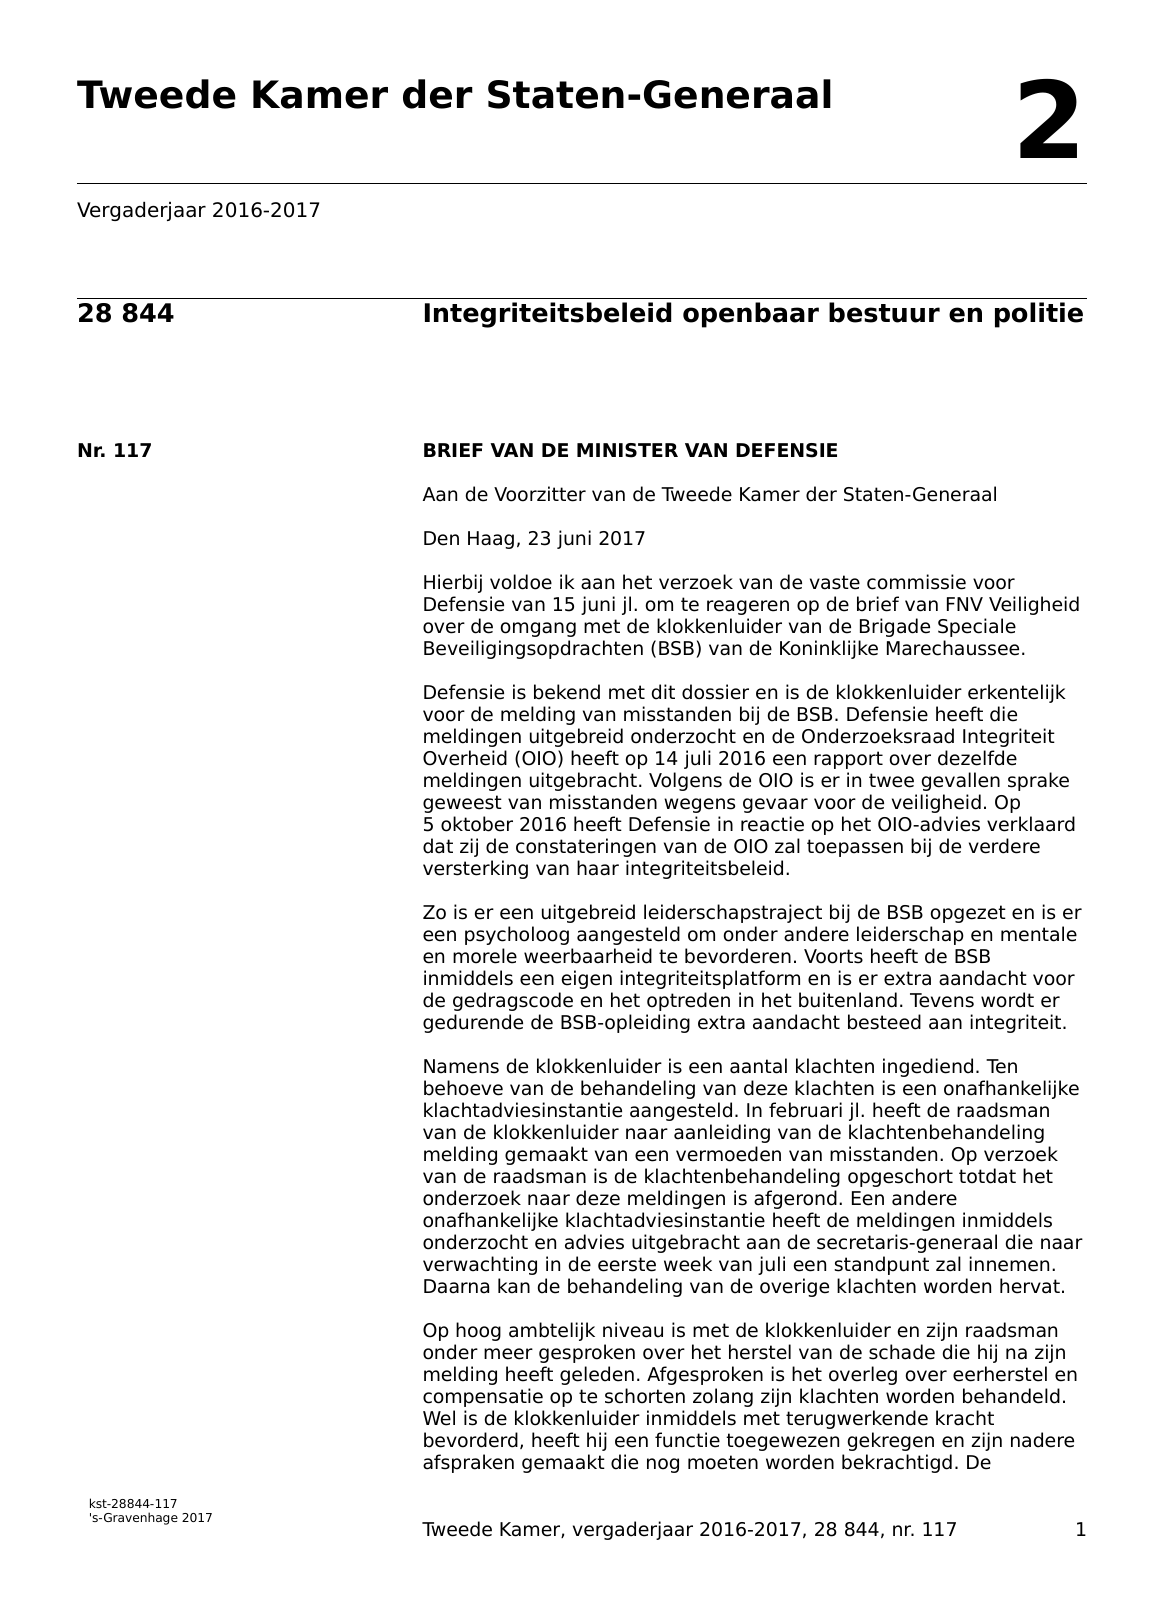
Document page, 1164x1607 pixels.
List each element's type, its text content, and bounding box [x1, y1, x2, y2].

subtitle Nr. 117 BRIEF VAN DE MINISTER VAN DEFENSIE [77, 440, 1087, 462]
text Hierbij voldoe ik aan het verzoek van de vaste commissie voor Defensie van 15 juni jl. om te reageren op de brief van FNV Veiligheid over de omgang met de klokkenluider van de Brigade Speciale Beveiligingsopdrachten (BSB) van de Koninklijke Marechaussee. [422, 572, 1087, 660]
text Op hoog ambtelijk niveau is met de klokkenluider en zijn raadsman onder meer gesproken over het herstel van de schade die hij na zijn melding heeft geleden. Afgesproken is het overleg over eerherstel en compensatie op te schorten zolang zijn klachten worden behandeld. Wel is de klokkenluider inmiddels met terugwerkende kracht bevorderd, heeft hij een functie toegewezen gekregen en zijn nadere afspraken gemaakt die nog moeten worden bekrachtigd. De [422, 1320, 1087, 1474]
text Den Haag, 23 juni 2017 [422, 528, 1087, 550]
table_cell Vergaderjaar 2016-2017 [77, 184, 1087, 298]
subtitle 28 844 Integriteitsbeleid openbaar bestuur en politie [77, 299, 1087, 329]
text Zo is er een uitgebreid leiderschapstraject bij de BSB opgezet en is er een psycholoog aangesteld om onder andere leiderschap en mentale en morele weerbaarheid te bevorderen. Voorts heeft de BSB inmiddels een eigen integriteitsplatform en is er extra aandacht voor de gedragscode en het optreden in het buitenland. Tevens wordt er gedurende de BSB-opleiding extra aandacht besteed aan integriteit. [422, 902, 1087, 1034]
table_header Tweede Kamer der Staten-Generaal [77, 59, 886, 183]
text Defensie is bekend met dit dossier en is de klokkenluider erkentelijk voor de melding van misstanden bij de BSB. Defensie heeft die meldingen uitgebreid onderzocht en de Onderzoeksraad Integriteit Overheid (OIO) heeft op 14 juli 2016 een rapport over dezelfde meldingen uitgebracht. Volgens de OIO is er in twee gevallen sprake geweest van misstanden wegens gevaar voor de veiligheid. Op 5 oktober 2016 heeft Defensie in reactie op het OIO-advies verklaard dat zij de constateringen van de OIO zal toepassen bij de verdere versterking van haar integriteitsbeleid. [422, 682, 1087, 880]
text Aan de Voorzitter van de Tweede Kamer der Staten-Generaal [422, 484, 1087, 506]
text Namens de klokkenluider is een aantal klachten ingediend. Ten behoeve van de behandeling van deze klachten is een onafhankelijke klachtadviesinstantie aangesteld. In februari jl. heeft de raadsman van de klokkenluider naar aanleiding van de klachtenbehandeling melding gemaakt van een vermoeden van misstanden. Op verzoek van de raadsman is de klachtenbehandeling opgeschort totdat het onderzoek naar deze meldingen is afgerond. Een andere onafhankelijke klachtadviesinstantie heeft de meldingen inmiddels onderzocht en advies uitgebracht aan de secretaris-generaal die naar verwachting in de eerste week van juli een standpunt zal innemen. Daarna kan de behandeling van de overige klachten worden hervat. [422, 1056, 1087, 1298]
table_header 2 [886, 59, 1087, 183]
text kst-28844-117 [88, 1497, 323, 1511]
text 's-Gravenhage 2017 [88, 1511, 323, 1525]
